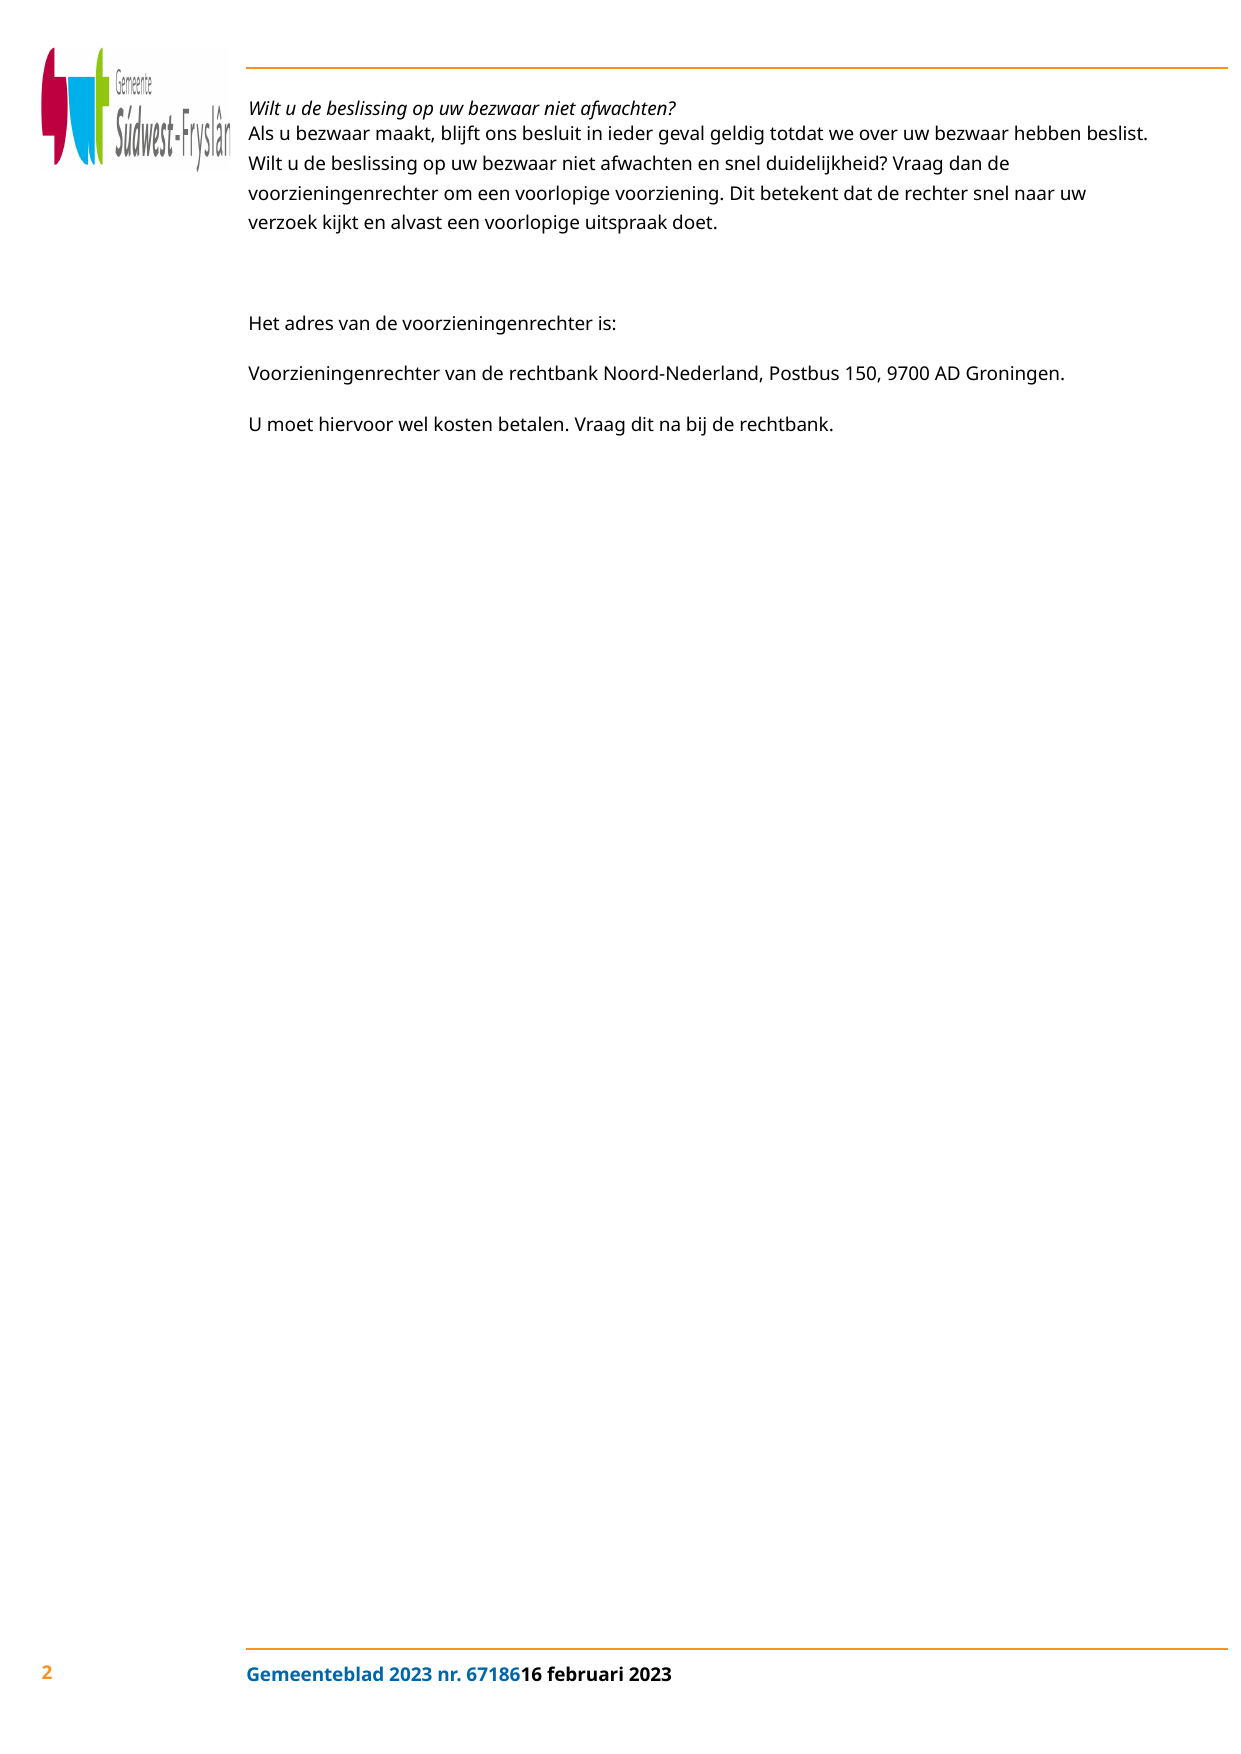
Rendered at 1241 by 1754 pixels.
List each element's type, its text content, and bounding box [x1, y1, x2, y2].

text Als u bezwaar maakt, blijft ons besluit in ieder geval geldig totdat we over uw bezwaar hebben beslist. Wilt u de beslissing op uw bezwaar niet afwachten en snel duidelijkheid? Vraag dan de voorzieningenrechter om een voorlopige voorziening. Dit betekent dat de rechter snel naar uw verzoek kijkt en alvast een voorlopige uitspraak doet. [248, 121, 1152, 235]
text Het adres van de voorzieningenrechter is: [248, 310, 1152, 336]
text Voorzieningenrechter van de rechtbank Noord-Nederland, Postbus 150, 9700 AD Groningen. [248, 361, 1152, 386]
text U moet hiervoor wel kosten betalen. Vraag dit na bij de rechtbank. [248, 411, 1152, 437]
picture [41, 47, 231, 172]
text Wilt u de beslissing op uw bezwaar niet afwachten? [248, 95, 1152, 121]
